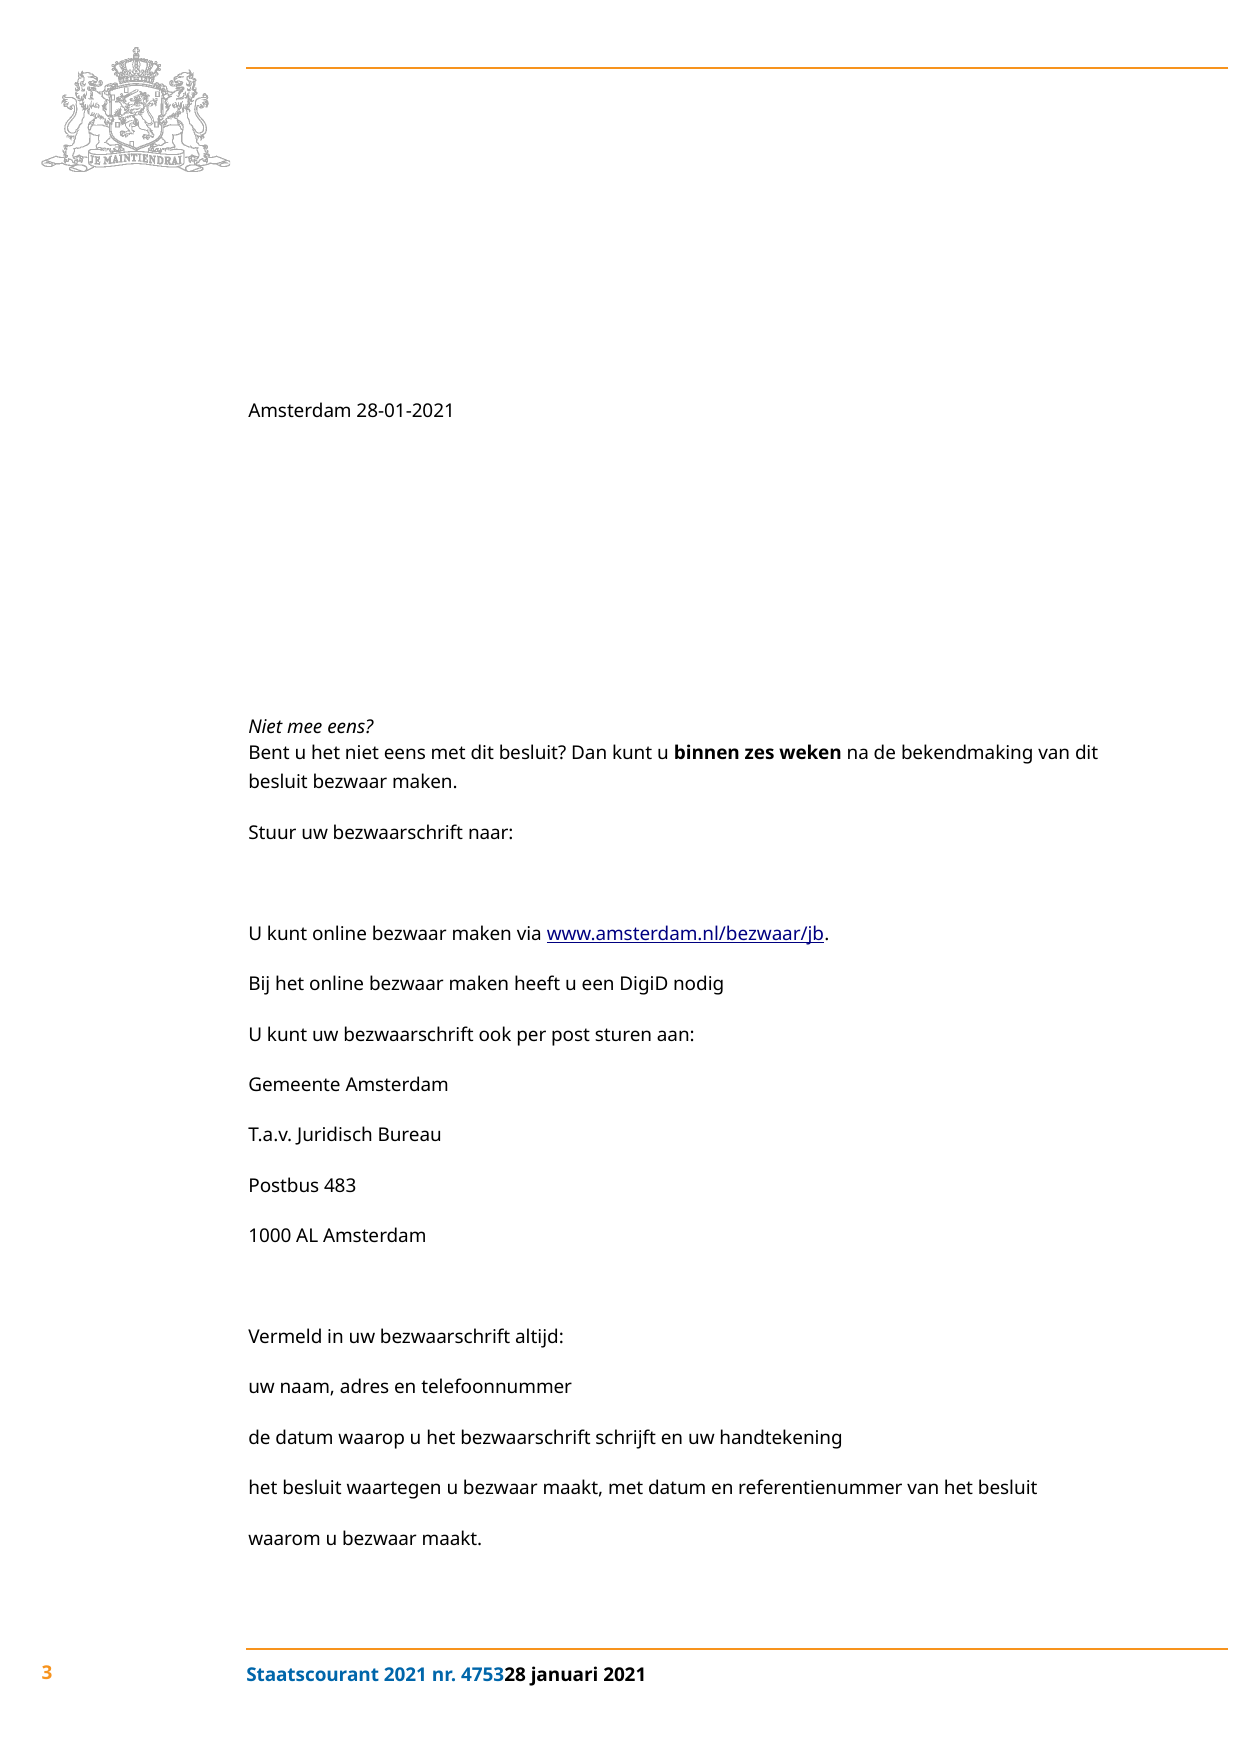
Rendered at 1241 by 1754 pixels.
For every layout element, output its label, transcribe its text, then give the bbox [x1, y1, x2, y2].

text Postbus 483 [248, 1172, 1152, 1198]
text Stuur uw bezwaarschrift naar: [248, 819, 1152, 845]
text T.a.v. Juridisch Bureau [248, 1122, 1152, 1147]
text uw naam, adres en telefoonnummer [248, 1374, 1152, 1399]
text Vermeld in uw bezwaarschrift altijd: [248, 1323, 1152, 1349]
text 1000 AL Amsterdam [248, 1222, 1152, 1248]
text U kunt online bezwaar maken via www.amsterdam.nl/bezwaar/jb. [248, 920, 1152, 946]
text de datum waarop u het bezwaarschrift schrijft en uw handtekening [248, 1424, 1152, 1450]
text Niet mee eens? [248, 713, 1152, 739]
text waarom u bezwaar maakt. [248, 1525, 1152, 1551]
text U kunt uw bezwaarschrift ook per post sturen aan: [248, 1021, 1152, 1046]
picture [41, 47, 231, 172]
text Bij het online bezwaar maken heeft u een DigiD nodig [248, 970, 1152, 996]
text Bent u het niet eens met dit besluit? Dan kunt u binnen zes weken na de bekendmaking van dit besluit bezwaar maken. [248, 739, 1152, 794]
text het besluit waartegen u bezwaar maakt, met datum en referentienummer van het besluit [248, 1474, 1152, 1500]
text Amsterdam 28-01-2021 [248, 397, 1152, 423]
text Gemeente Amsterdam [248, 1071, 1152, 1097]
